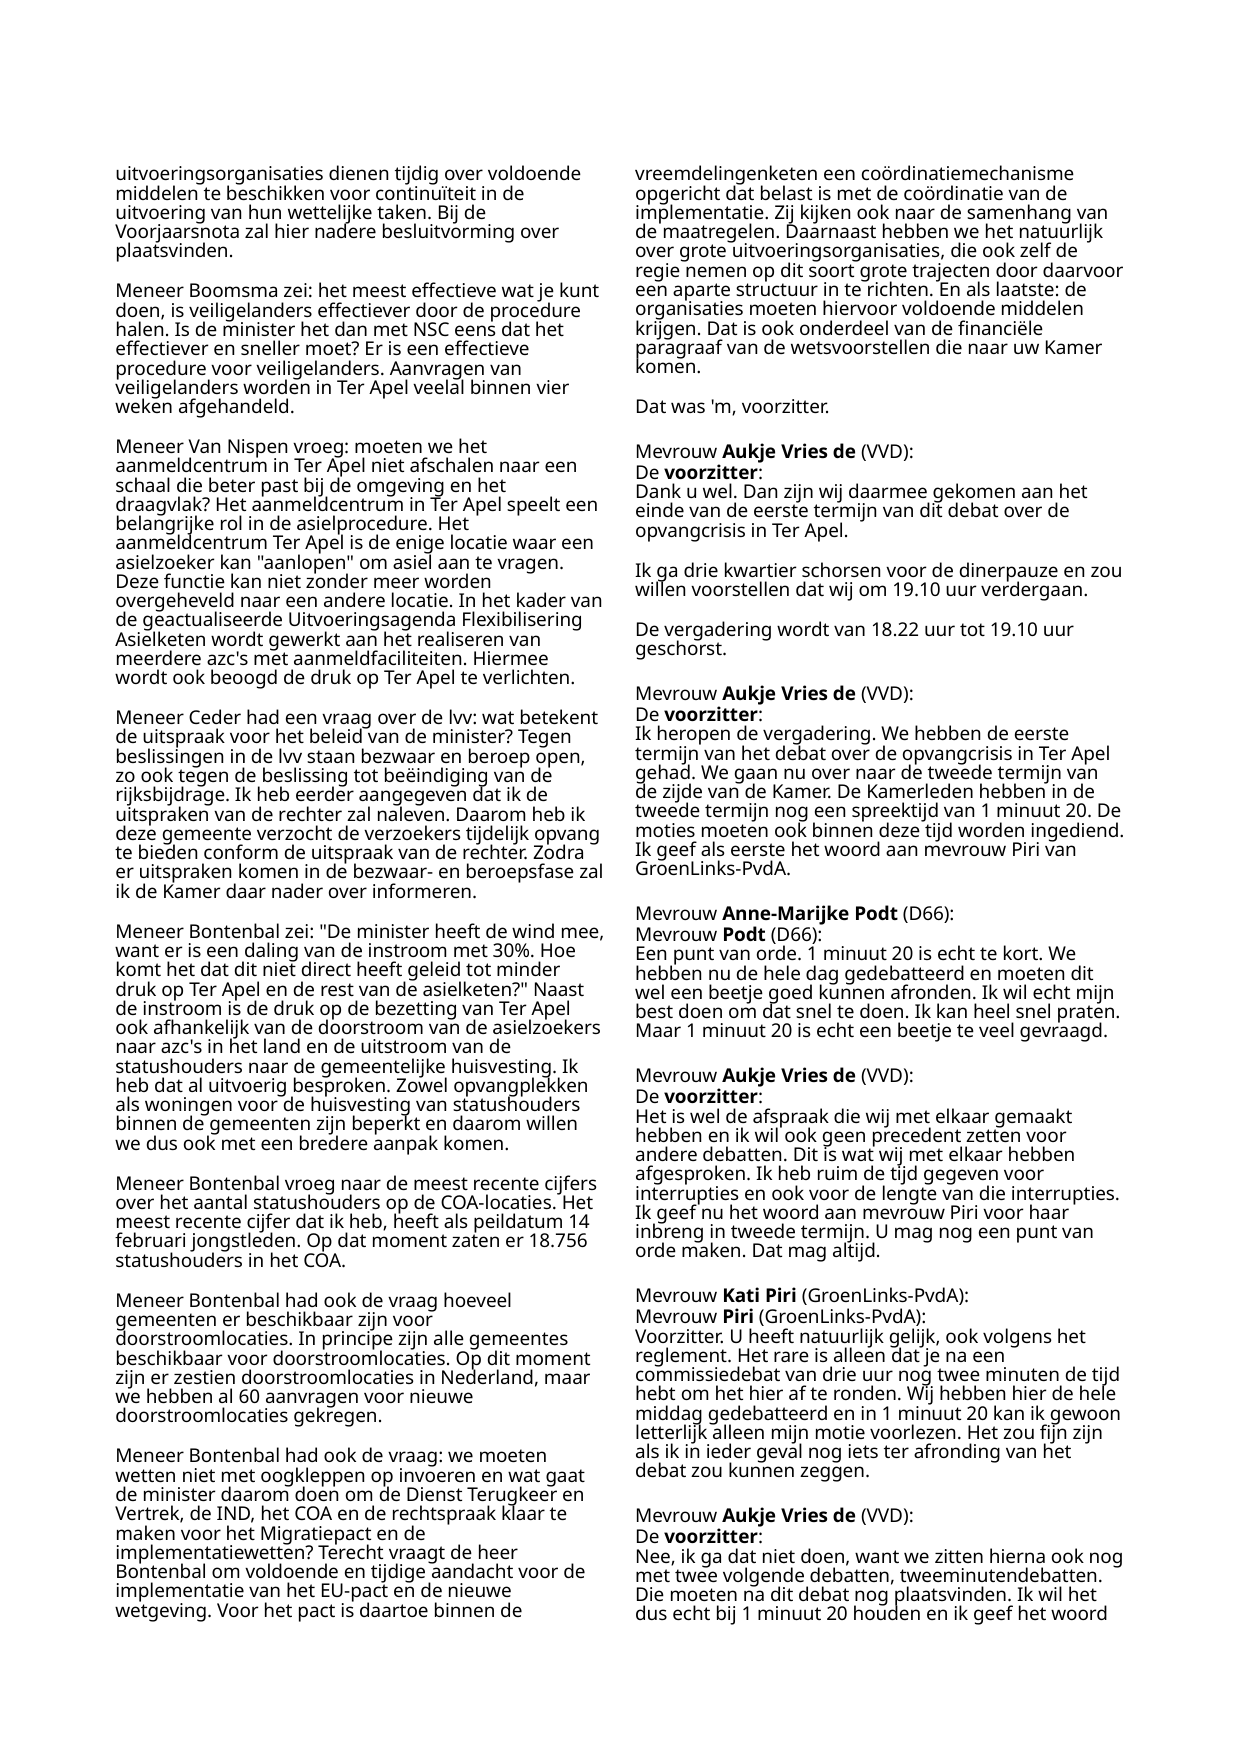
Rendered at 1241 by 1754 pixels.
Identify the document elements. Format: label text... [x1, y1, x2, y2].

text Meneer Boomsma zei: het meest effectieve wat je kunt doen, is veiligelanders effectiever door de procedure halen. Is de minister het dan met NSC eens dat het effectiever en sneller moet? Er is een effectieve procedure voor veiligelanders. Aanvragen van veiligelanders worden in Ter Apel veelal binnen vier weken afgehandeld. [115, 282, 605, 417]
text Mevrouw Aukje Vries de (VVD): [635, 438, 1125, 464]
text Mevrouw Anne-Marijke Podt (D66): [635, 900, 1125, 926]
text Meneer Bontenbal had ook de vraag hoeveel gemeenten er beschikbaar zijn voor doorstroomlocaties. In principe zijn alle gemeentes beschikbaar voor doorstroomlocaties. Op dit moment zijn er zestien doorstroomlocaties in Nederland, maar we hebben al 60 aanvragen voor nieuwe doorstroomlocaties gekregen. [115, 1292, 605, 1427]
text Dat was 'm, voorzitter. [635, 398, 1125, 417]
text De voorzitter: [635, 464, 1125, 483]
text Mevrouw Podt (D66): [635, 926, 1125, 945]
text Dank u wel. Dan zijn wij daarmee gekomen aan het einde van de eerste termijn van dit debat over de opvangcrisis in Ter Apel. [635, 483, 1125, 541]
text De vergadering wordt van 18.22 uur tot 19.10 uur geschorst. [635, 621, 1125, 659]
text De voorzitter: [635, 1088, 1125, 1108]
text Ik ga drie kwartier schorsen voor de dinerpauze en zou willen voorstellen dat wij om 19.10 uur verdergaan. [635, 562, 1125, 600]
text vreemdelingenketen een coördinatiemechanisme opgericht dat belast is met de coördinatie van de implementatie. Zij kijken ook naar de samenhang van de maatregelen. Daarnaast hebben we het natuurlijk over grote uitvoeringsorganisaties, die ook zelf de regie nemen op dit soort grote trajecten door daarvoor een aparte structuur in te richten. En als laatste: de organisaties moeten hiervoor voldoende middelen krijgen. Dat is ook onderdeel van de financiële paragraaf van de wetsvoorstellen die naar uw Kamer komen. [635, 165, 1125, 377]
text Nee, ik ga dat niet doen, want we zitten hierna ook nog met twee volgende debatten, tweeminutendebatten. Die moeten na dit debat nog plaatsvinden. Ik wil het dus echt bij 1 minuut 20 houden en ik geef het woord [635, 1548, 1125, 1625]
text Meneer Ceder had een vraag over de lvv: wat betekent de uitspraak voor het beleid van de minister? Tegen beslissingen in de lvv staan bezwaar en beroep open, zo ook tegen de beslissing tot beëindiging van de rijksbijdrage. Ik heb eerder aangegeven dat ik de uitspraken van de rechter zal naleven. Daarom heb ik deze gemeente verzocht de verzoekers tijdelijk opvang te bieden conform de uitspraak van de rechter. Zodra er uitspraken komen in de bezwaar- en beroepsfase zal ik de Kamer daar nader over informeren. [115, 709, 605, 902]
text De voorzitter: [635, 1528, 1125, 1548]
text Meneer Bontenbal zei: "De minister heeft de wind mee, want er is een daling van de instroom met 30%. Hoe komt het dat dit niet direct heeft geleid tot minder druk op Ter Apel en de rest van de asielketen?" Naast de instroom is de druk op de bezetting van Ter Apel ook afhankelijk van de doorstroom van de asielzoekers naar azc's in het land en de uitstroom van de statushouders naar de gemeentelijke huisvesting. Ik heb dat al uitvoerig besproken. Zowel opvangplekken als woningen voor de huisvesting van statushouders binnen de gemeenten zijn beperkt en daarom willen we dus ook met een bredere aanpak komen. [115, 923, 605, 1154]
text Voorzitter. U heeft natuurlijk gelijk, ook volgens het reglement. Het rare is alleen dat je na een commissiedebat van drie uur nog twee minuten de tijd hebt om het hier af te ronden. Wij hebben hier de hele middag gedebatteerd en in 1 minuut 20 kan ik gewoon letterlijk alleen mijn motie voorlezen. Het zou fijn zijn als ik in ieder geval nog iets ter afronding van het debat zou kunnen zeggen. [635, 1328, 1125, 1482]
text Meneer Bontenbal vroeg naar de meest recente cijfers over het aantal statushouders op de COA-locaties. Het meest recente cijfer dat ik heb, heeft als peildatum 14 februari jongstleden. Op dat moment zaten er 18.756 statushouders in het COA. [115, 1175, 605, 1271]
text Mevrouw Aukje Vries de (VVD): [635, 680, 1125, 706]
text Een punt van orde. 1 minuut 20 is echt te kort. We hebben nu de hele dag gedebatteerd en moeten dit wel een beetje goed kunnen afronden. Ik wil echt mijn best doen om dat snel te doen. Ik kan heel snel praten. Maar 1 minuut 20 is echt een beetje te veel gevraagd. [635, 945, 1125, 1042]
text Mevrouw Piri (GroenLinks-PvdA): [635, 1308, 1125, 1328]
text De voorzitter: [635, 706, 1125, 725]
text uitvoeringsorganisaties dienen tijdig over voldoende middelen te beschikken voor continuïteit in de uitvoering van hun wettelijke taken. Bij de Voorjaarsnota zal hier nadere besluitvorming over plaatsvinden. [115, 165, 605, 262]
text Meneer Bontenbal had ook de vraag: we moeten wetten niet met oogkleppen op invoeren en wat gaat de minister daarom doen om de Dienst Terugkeer en Vertrek, de IND, het COA en de rechtspraak klaar te maken voor het Migratiepact en de implementatiewetten? Terecht vraagt de heer Bontenbal om voldoende en tijdige aandacht voor de implementatie van het EU-pact en de nieuwe wetgeving. Voor het pact is daartoe binnen de [115, 1447, 605, 1621]
text Ik heropen de vergadering. We hebben de eerste termijn van het debat over de opvangcrisis in Ter Apel gehad. We gaan nu over naar de tweede termijn van de zijde van de Kamer. De Kamerleden hebben in de tweede termijn nog een spreektijd van 1 minuut 20. De moties moeten ook binnen deze tijd worden ingediend. Ik geef als eerste het woord aan mevrouw Piri van GroenLinks-PvdA. [635, 725, 1125, 879]
text Meneer Van Nispen vroeg: moeten we het aanmeldcentrum in Ter Apel niet afschalen naar een schaal die beter past bij de omgeving en het draagvlak? Het aanmeldcentrum in Ter Apel speelt een belangrijke rol in de asielprocedure. Het aanmeldcentrum Ter Apel is de enige locatie waar een asielzoeker kan "aanlopen" om asiel aan te vragen. Deze functie kan niet zonder meer worden overgeheveld naar een andere locatie. In het kader van de geactualiseerde Uitvoeringsagenda Flexibilisering Asielketen wordt gewerkt aan het realiseren van meerdere azc's met aanmeldfaciliteiten. Hiermee wordt ook beoogd de druk op Ter Apel te verlichten. [115, 438, 605, 688]
text Mevrouw Kati Piri (GroenLinks-PvdA): [635, 1283, 1125, 1308]
text Mevrouw Aukje Vries de (VVD): [635, 1063, 1125, 1088]
text Het is wel de afspraak die wij met elkaar gemaakt hebben en ik wil ook geen precedent zetten voor andere debatten. Dit is wat wij met elkaar hebben afgesproken. Ik heb ruim de tijd gegeven voor interrupties en ook voor de lengte van die interrupties. Ik geef nu het woord aan mevrouw Piri voor haar inbreng in tweede termijn. U mag nog een punt van orde maken. Dat mag altijd. [635, 1108, 1125, 1262]
text Mevrouw Aukje Vries de (VVD): [635, 1503, 1125, 1528]
